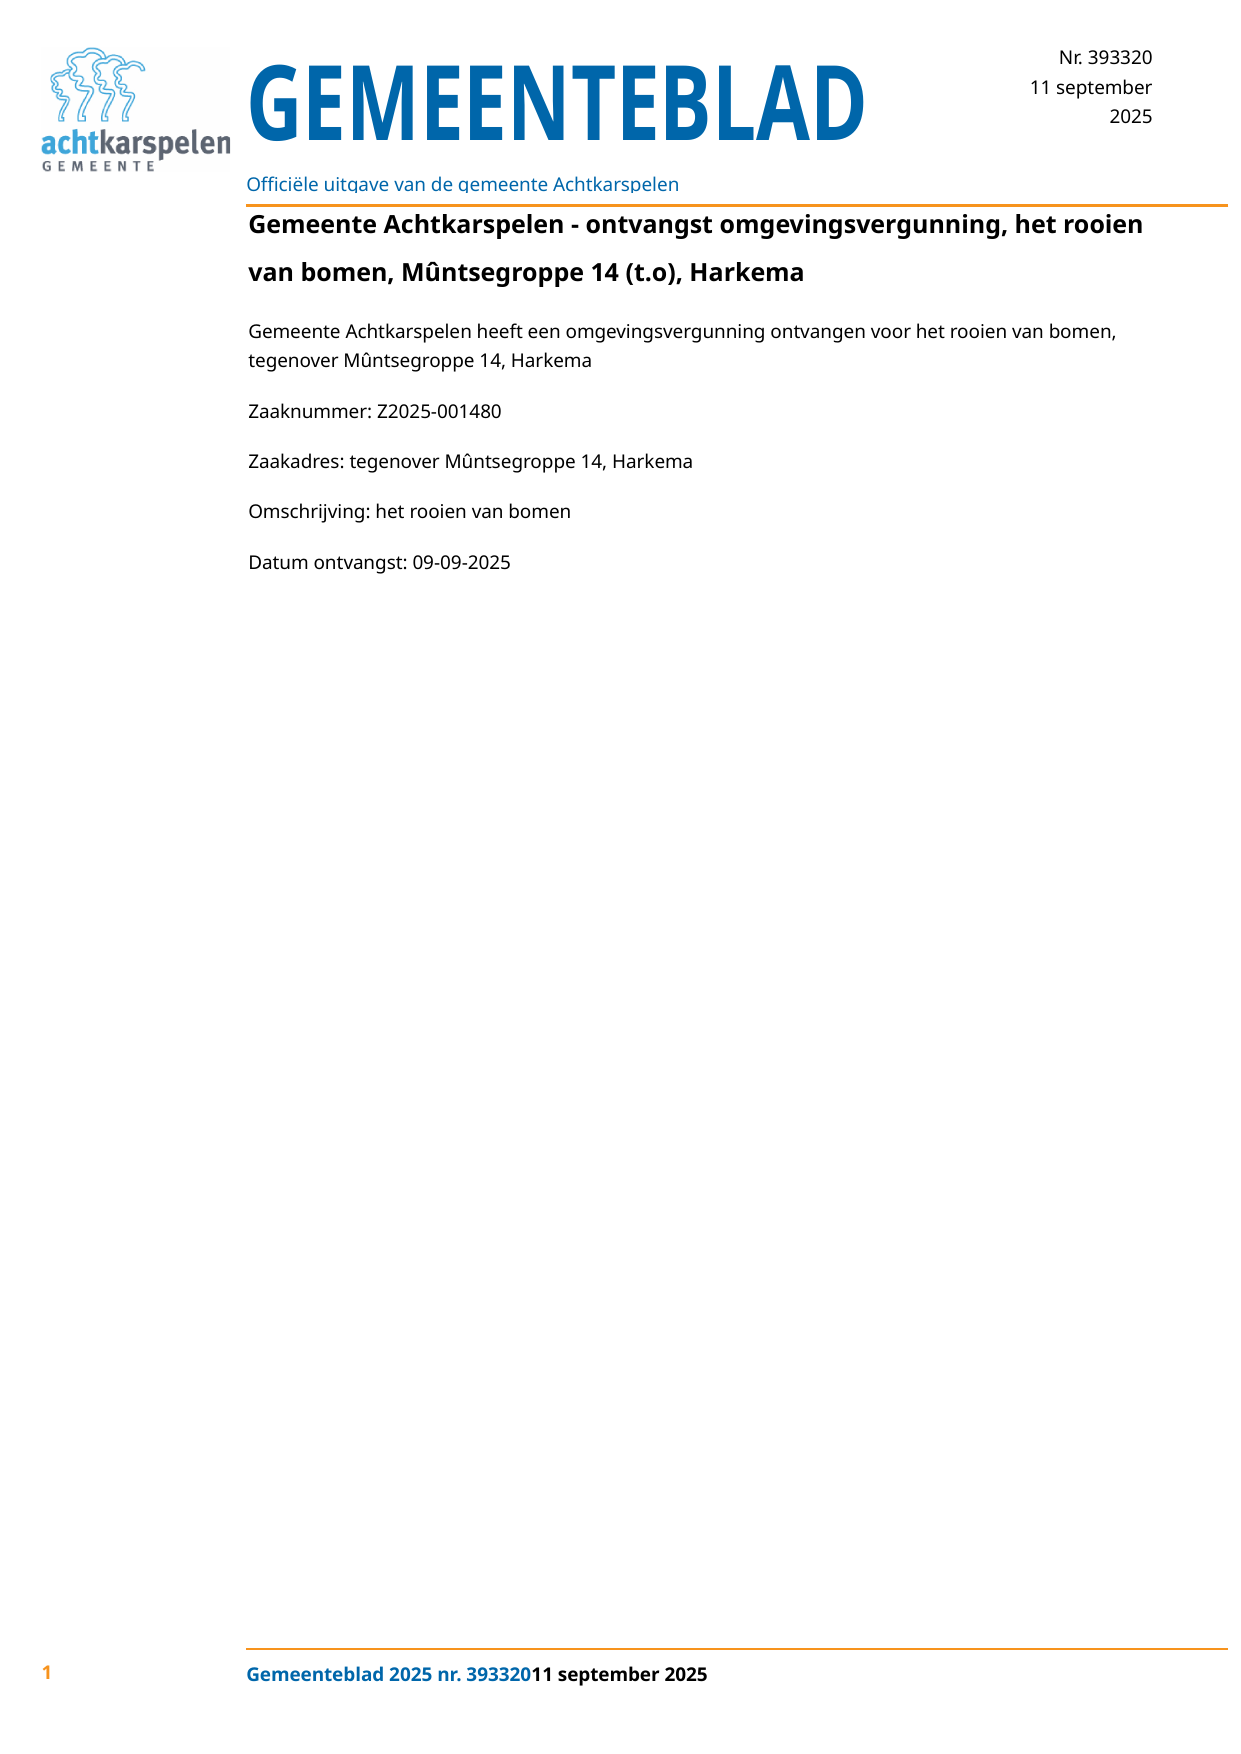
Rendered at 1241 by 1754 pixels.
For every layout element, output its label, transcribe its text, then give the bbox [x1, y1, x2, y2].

text Zaaknummer: Z2025-001480 [248, 398, 1152, 424]
text Omschrijving: het rooien van bomen [248, 499, 1152, 524]
text Datum ontvangst: 09-09-2025 [248, 549, 1152, 575]
text Gemeente Achtkarspelen - ontvangst omgevingsvergunning, het rooien van bomen, Mûntsegroppe 14 (t.o), Harkema [248, 207, 1152, 288]
picture [41, 47, 231, 172]
text Zaakadres: tegenover Mûntsegroppe 14, Harkema [248, 448, 1152, 474]
text Gemeente Achtkarspelen heeft een omgevingsvergunning ontvangen voor het rooien van bomen, tegenover Mûntsegroppe 14, Harkema [248, 318, 1152, 373]
